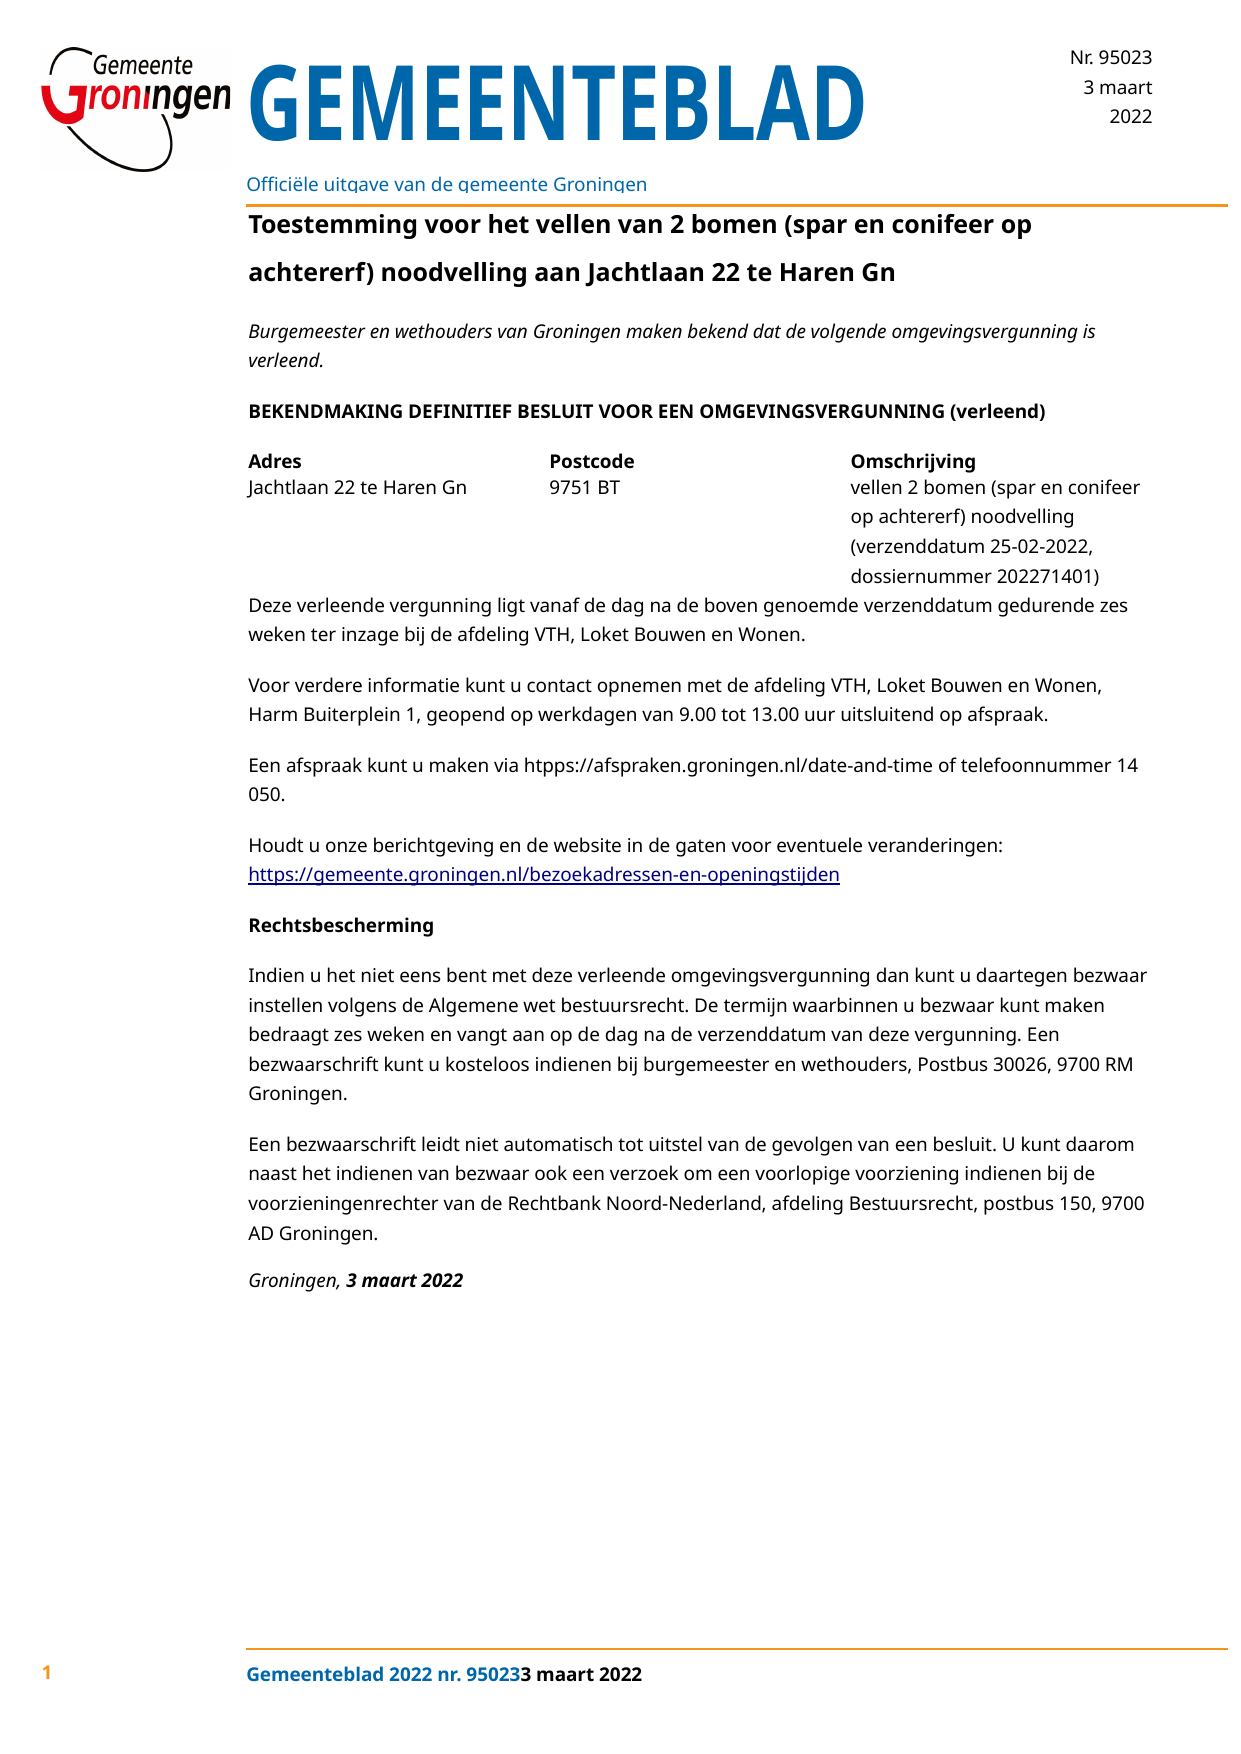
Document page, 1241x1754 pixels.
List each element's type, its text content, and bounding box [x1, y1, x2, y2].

text Voor verdere informatie kunt u contact opnemen met de afdeling VTH, Loket Bouwen en Wonen, Harm Buiterplein 1, geopend op werkdagen van 9.00 tot 13.00 uur uitsluitend op afspraak. [248, 672, 1152, 727]
table_cell vellen 2 bomen (spar en conifeer op achtererf) noodvelling (verzenddatum 25-02-2022, dossiernummer 202271401) [850, 474, 1152, 589]
text Indien u het niet eens bent met deze verleende omgevingsvergunning dan kunt u daartegen bezwaar instellen volgens de Algemene wet bestuursrecht. De termijn waarbinnen u bezwaar kunt maken bedraagt zes weken en vangt aan op de dag na de verzenddatum van deze vergunning. Een bezwaarschrift kunt u kosteloos indienen bij burgemeester en wethouders, Postbus 30026, 9700 RM Groningen. [248, 962, 1152, 1106]
picture [41, 47, 231, 172]
text Burgemeester en wethouders van Groningen maken bekend dat de volgende omgevingsvergunning is verleend. [248, 318, 1152, 373]
text Rechtsbescherming [248, 912, 1152, 938]
text Groningen, 3 maart 2022 [248, 1268, 1152, 1293]
table_header Postcode [549, 449, 850, 474]
text BEKENDMAKING DEFINITIEF BESLUIT VOOR EEN OMGEVINGSVERGUNNING (verleend) [248, 398, 1152, 424]
table_cell Jachtlaan 22 te Haren Gn [248, 474, 549, 589]
text Toestemming voor het vellen van 2 bomen (spar en conifeer op achtererf) noodvelling aan Jachtlaan 22 te Haren Gn [248, 207, 1152, 288]
text Een bezwaarschrift leidt niet automatisch tot uitstel van de gevolgen van een besluit. U kunt daarom naast het indienen van bezwaar ook een verzoek om een voorlopige voorziening indienen bij de voorzieningenrechter van de Rechtbank Noord-Nederland, afdeling Bestuursrecht, postbus 150, 9700 AD Groningen. [248, 1131, 1152, 1246]
table_cell 9751 BT [549, 474, 850, 589]
table_header Adres [248, 449, 549, 474]
text Deze verleende vergunning ligt vanaf de dag na de boven genoemde verzenddatum gedurende zes weken ter inzage bij de afdeling VTH, Loket Bouwen en Wonen. [248, 592, 1152, 647]
text Houdt u onze berichtgeving en de website in de gaten voor eventuele veranderingen: https://gemeente.groningen.nl/bezoekadressen-en-openingstijden [248, 832, 1152, 887]
table_header Omschrijving [850, 449, 1152, 474]
text Een afspraak kunt u maken via htpps://afspraken.groningen.nl/date-and-time of telefoonnummer 14 050. [248, 752, 1152, 807]
